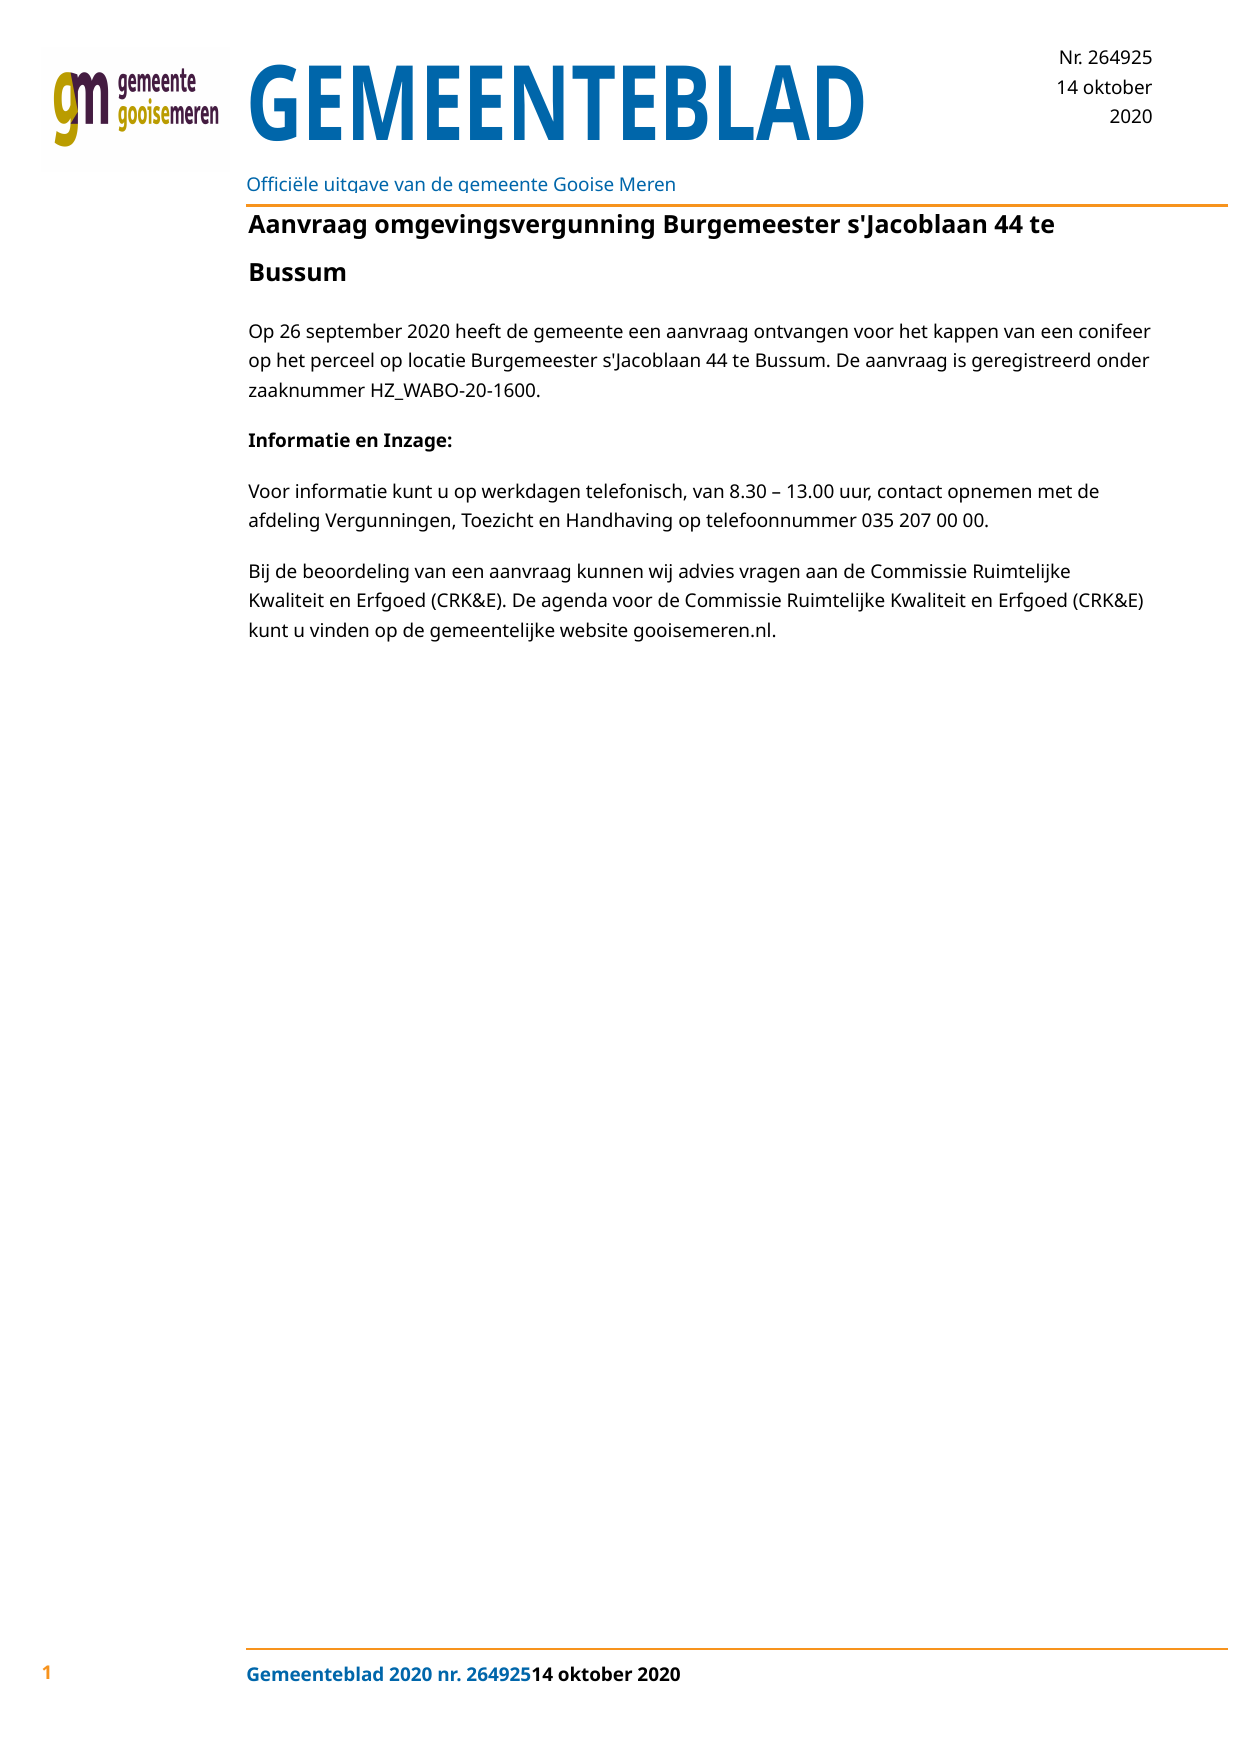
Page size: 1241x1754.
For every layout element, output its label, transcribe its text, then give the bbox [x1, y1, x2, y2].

text Informatie en Inzage: [248, 427, 1152, 453]
picture [41, 47, 231, 172]
text Aanvraag omgevingsvergunning Burgemeester s'Jacoblaan 44 te Bussum [248, 207, 1152, 288]
text Op 26 september 2020 heeft de gemeente een aanvraag ontvangen voor het kappen van een conifeer op het perceel op locatie Burgemeester s'Jacoblaan 44 te Bussum. De aanvraag is geregistreerd onder zaaknummer HZ_WABO-20-1600. [248, 318, 1152, 403]
text Voor informatie kunt u op werkdagen telefonisch, van 8.30 – 13.00 uur, contact opnemen met de afdeling Vergunningen, Toezicht en Handhaving op telefoonnummer 035 207 00 00. [248, 478, 1152, 533]
text Bij de beoordeling van een aanvraag kunnen wij advies vragen aan de Commissie Ruimtelijke Kwaliteit en Erfgoed (CRK&E). De agenda voor de Commissie Ruimtelijke Kwaliteit en Erfgoed (CRK&E) kunt u vinden op de gemeentelijke website gooisemeren.nl. [248, 558, 1152, 643]
